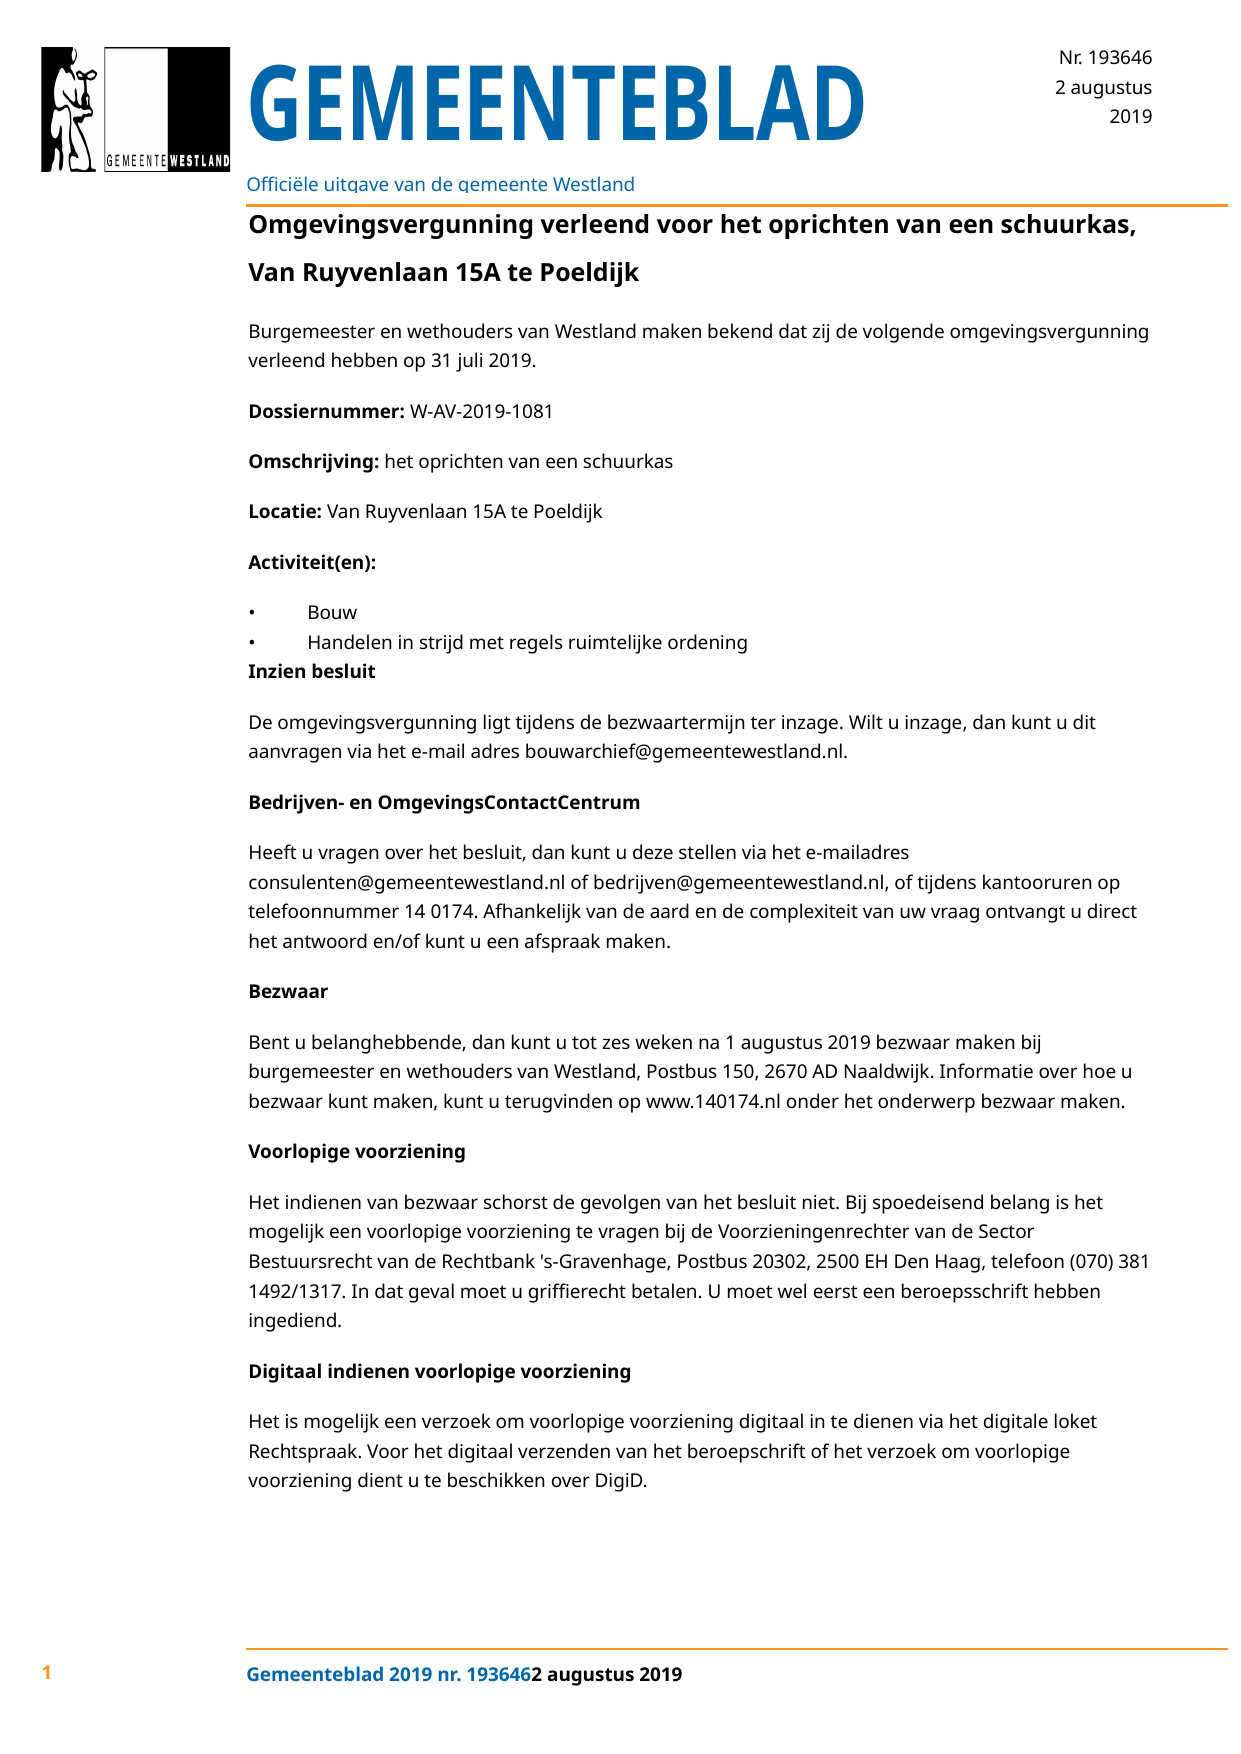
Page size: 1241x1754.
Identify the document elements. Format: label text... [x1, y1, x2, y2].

text Inzien besluit [248, 659, 1152, 684]
picture [41, 47, 231, 172]
text Het is mogelijk een verzoek om voorlopige voorziening digitaal in te dienen via het digitale loket Rechtspraak. Voor het digitaal verzenden van het beroepschrift of het verzoek om voorlopige voorziening dient u te beschikken over DigiD. [248, 1408, 1152, 1493]
text Bent u belanghebbende, dan kunt u tot zes weken na 1 augustus 2019 bezwaar maken bij burgemeester en wethouders van Westland, Postbus 150, 2670 AD Naaldwijk. Informatie over hoe u bezwaar kunt maken, kunt u terugvinden op www.140174.nl onder het onderwerp bezwaar maken. [248, 1029, 1152, 1114]
text Omschrijving: het oprichten van een schuurkas [248, 448, 1152, 474]
list Bouw [248, 599, 1152, 625]
text Heeft u vragen over het besluit, dan kunt u deze stellen via het e-mailadres consulenten@gemeentewestland.nl of bedrijven@gemeentewestland.nl, of tijdens kantooruren op telefoonnummer 14 0174. Afhankelijk van de aard en de complexiteit van uw vraag ontvangt u direct het antwoord en/of kunt u een afspraak maken. [248, 839, 1152, 954]
text Digitaal indienen voorlopige voorziening [248, 1358, 1152, 1384]
text Omgevingsvergunning verleend voor het oprichten van een schuurkas, Van Ruyvenlaan 15A te Poeldijk [248, 207, 1152, 288]
text Locatie: Van Ruyvenlaan 15A te Poeldijk [248, 499, 1152, 524]
text De omgevingsvergunning ligt tijdens de bezwaartermijn ter inzage. Wilt u inzage, dan kunt u dit aanvragen via het e-mail adres bouwarchief@gemeentewestland.nl. [248, 709, 1152, 764]
text Burgemeester en wethouders van Westland maken bekend dat zij de volgende omgevingsvergunning verleend hebben op 31 juli 2019. [248, 318, 1152, 373]
text Het indienen van bezwaar schorst de gevolgen van het besluit niet. Bij spoedeisend belang is het mogelijk een voorlopige voorziening te vragen bij de Voorzieningenrechter van de Sector Bestuursrecht van de Rechtbank 's-Gravenhage, Postbus 20302, 2500 EH Den Haag, telefoon (070) 381 1492/1317. In dat geval moet u griffierecht betalen. U moet wel eerst een beroepsschrift hebben ingediend. [248, 1189, 1152, 1333]
text Bedrijven- en OmgevingsContactCentrum [248, 789, 1152, 815]
text Voorlopige voorziening [248, 1139, 1152, 1164]
text Dossiernummer: W-AV-2019-1081 [248, 398, 1152, 424]
text Activiteit(en): [248, 549, 1152, 575]
list Handelen in strijd met regels ruimtelijke ordening [248, 629, 1152, 655]
text Bezwaar [248, 979, 1152, 1004]
